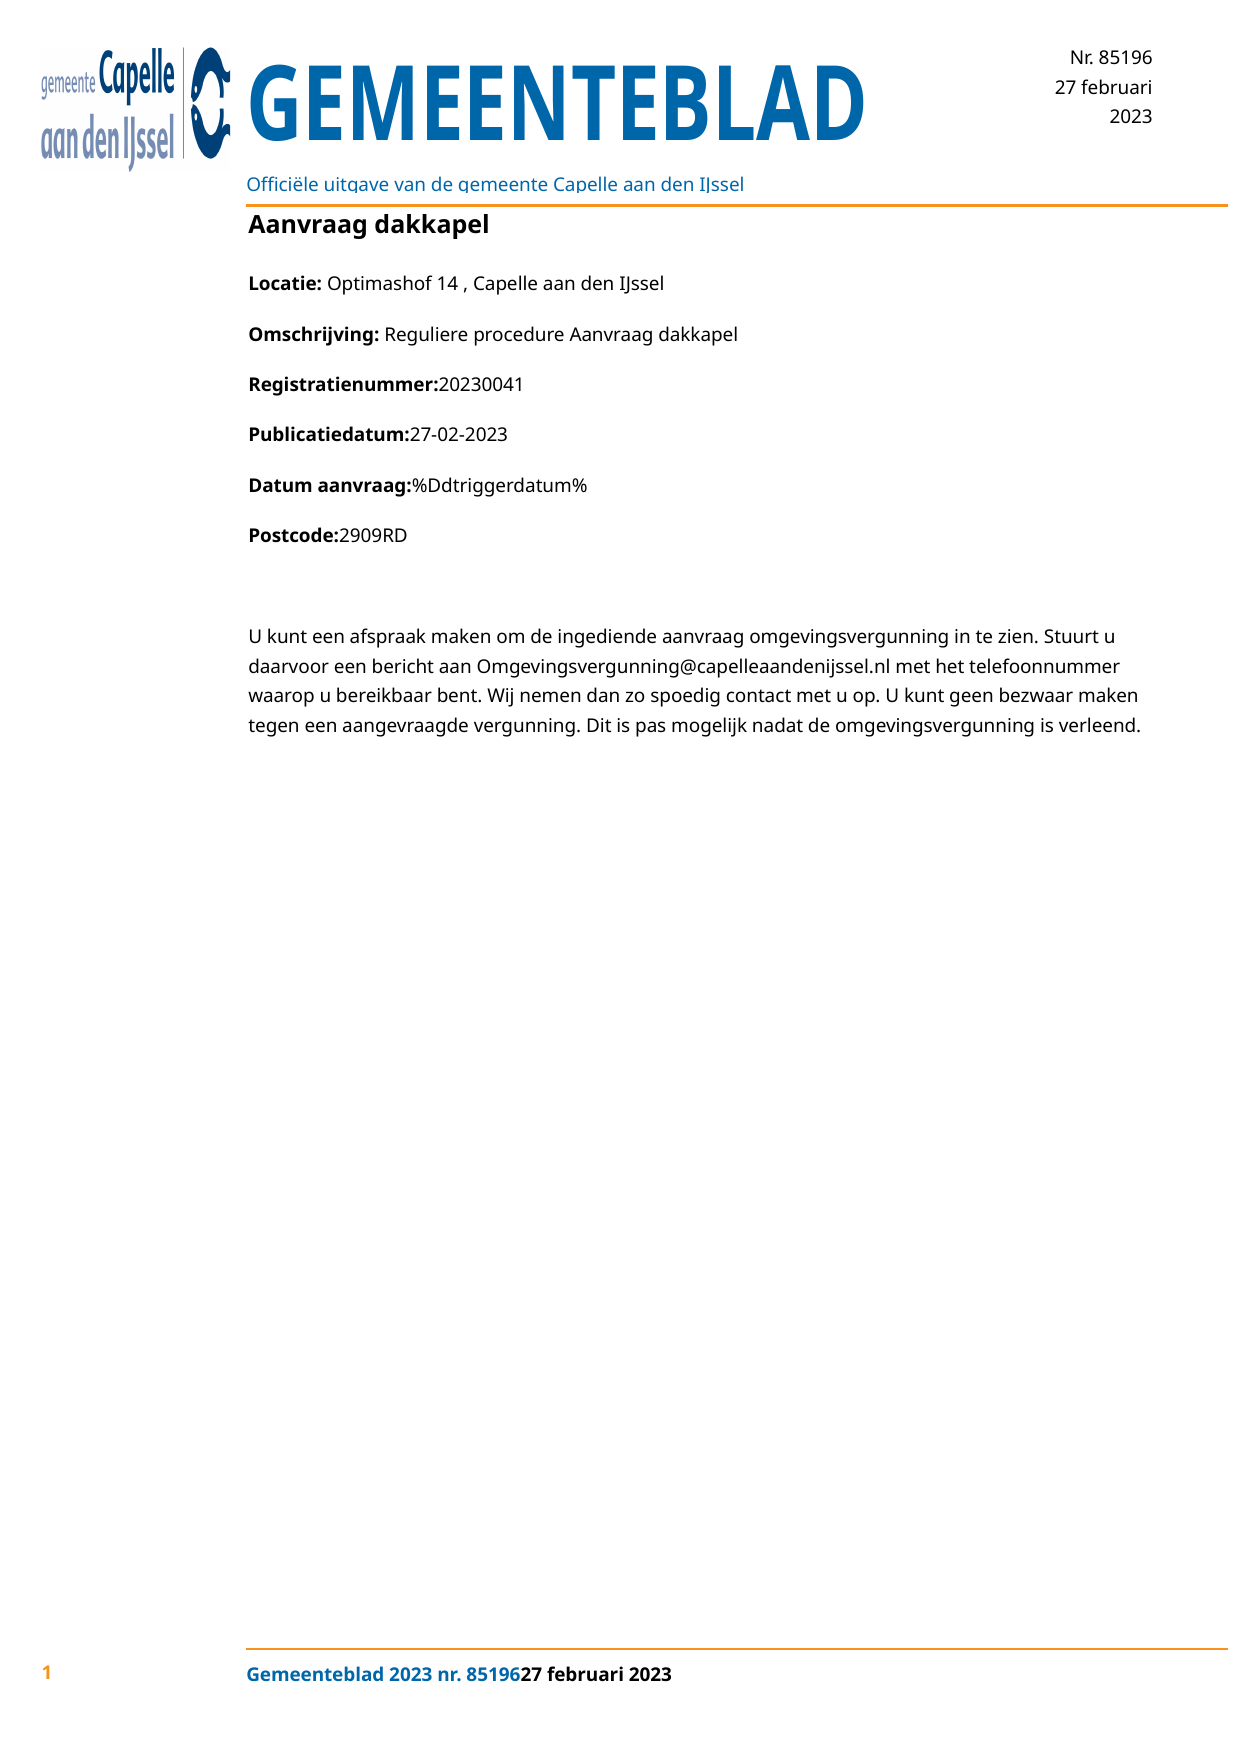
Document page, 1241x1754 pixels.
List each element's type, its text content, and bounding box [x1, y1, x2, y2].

text Publicatiedatum:27-02-2023 [248, 422, 1152, 447]
text Datum aanvraag:%Ddtriggerdatum% [248, 472, 1152, 498]
text Aanvraag dakkapel [248, 207, 1152, 241]
text Postcode:2909RD [248, 522, 1152, 548]
text Locatie: Optimashof 14 , Capelle aan den IJssel [248, 270, 1152, 296]
picture [41, 47, 231, 172]
text U kunt een afspraak maken om de ingediende aanvraag omgevingsvergunning in te zien. Stuurt u daarvoor een bericht aan Omgevingsvergunning@capelleaandenijssel.nl met het telefoonnummer waarop u bereikbaar bent. Wij nemen dan zo spoedig contact met u op. U kunt geen bezwaar maken tegen een aangevraagde vergunning. Dit is pas mogelijk nadat de omgevingsvergunning is verleend. [248, 623, 1152, 738]
text Registratienummer:20230041 [248, 371, 1152, 397]
text Omschrijving: Reguliere procedure Aanvraag dakkapel [248, 321, 1152, 346]
